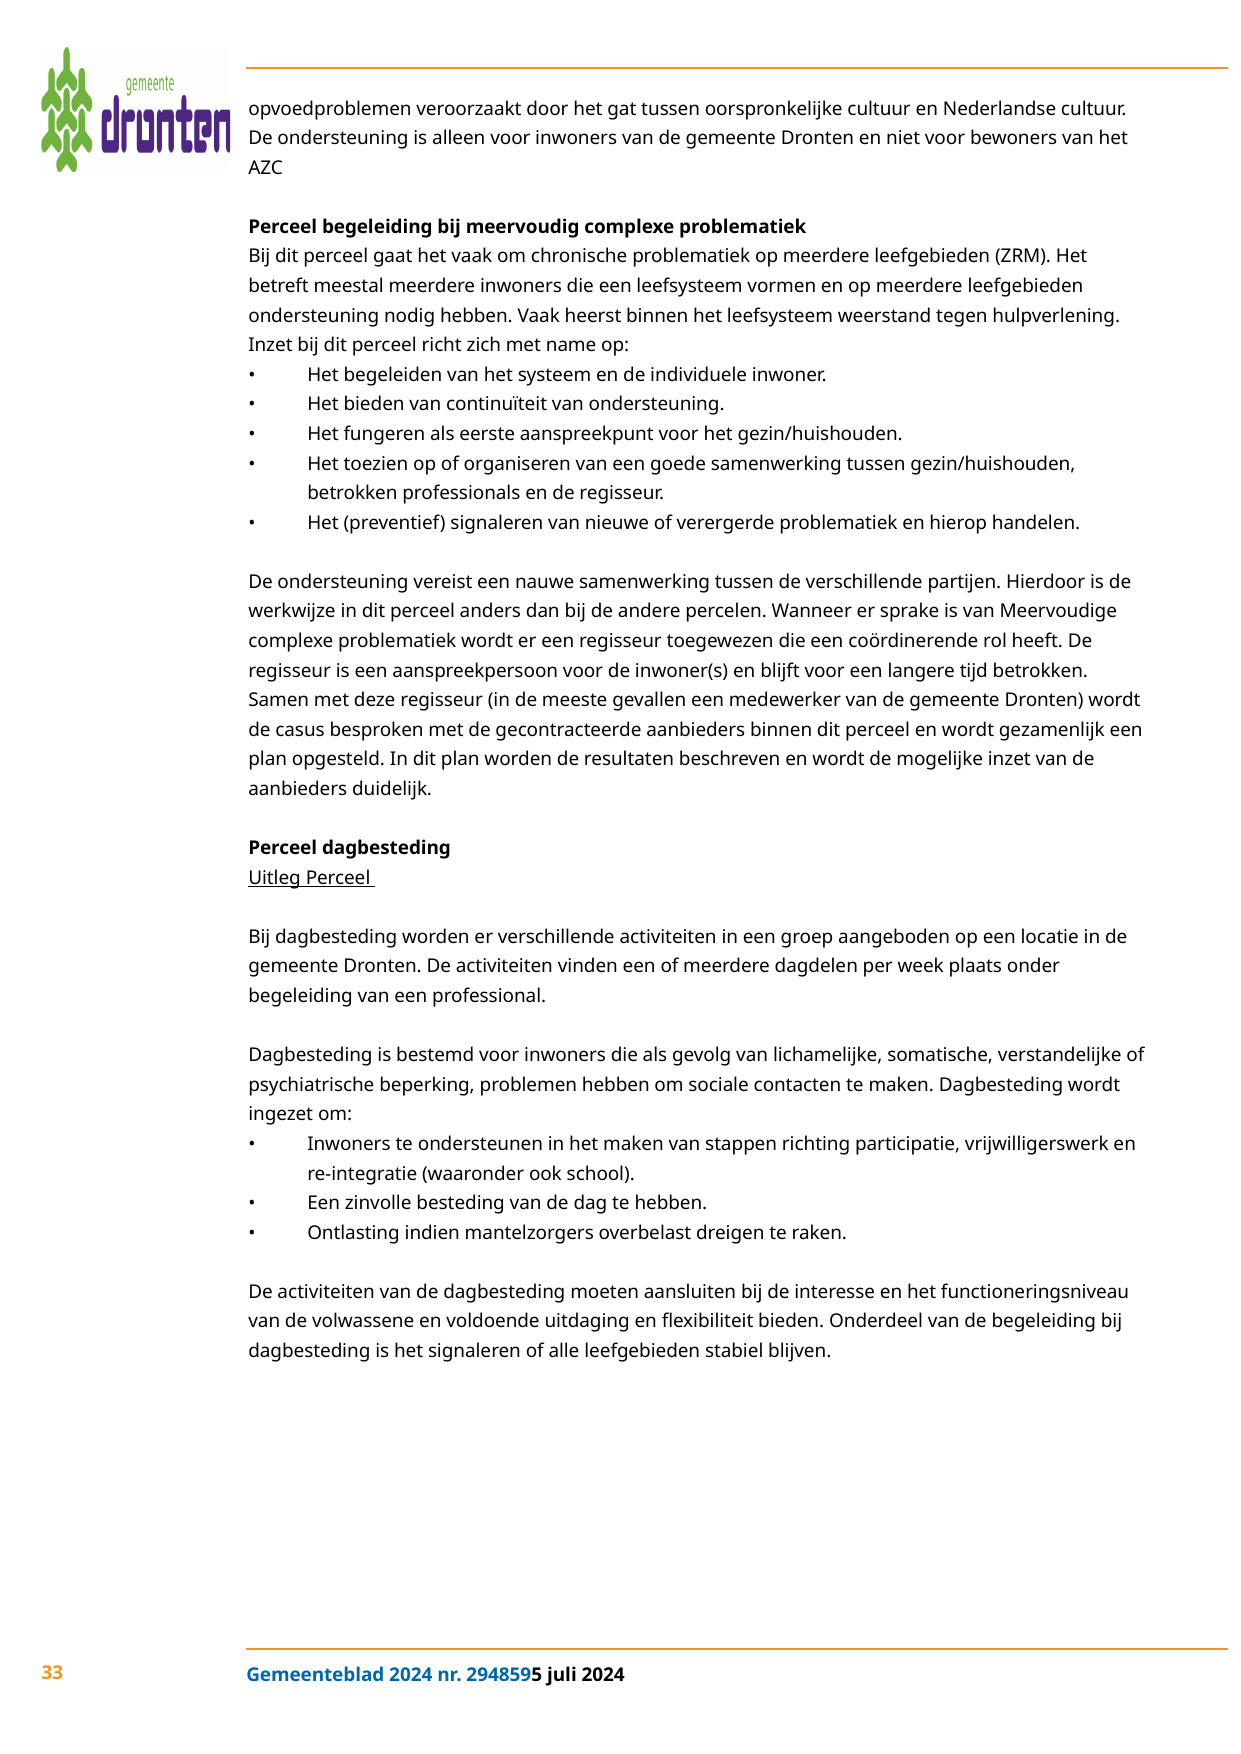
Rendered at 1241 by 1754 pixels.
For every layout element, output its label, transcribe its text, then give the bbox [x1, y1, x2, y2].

list Het fungeren als eerste aanspreekpunt voor het gezin/huishouden. [248, 420, 1152, 446]
list Ontlasting indien mantelzorgers overbelast dreigen te raken. [248, 1219, 1152, 1245]
text Perceel begeleiding bij meervoudig complexe problematiek [248, 213, 1152, 239]
list Het bieden van continuïteit van ondersteuning. [248, 391, 1152, 416]
list Het (preventief) signaleren van nieuwe of verergerde problematiek en hierop handelen. [248, 509, 1152, 535]
text De ondersteuning is alleen voor inwoners van de gemeente Dronten en niet voor bewoners van het AZC [248, 124, 1152, 180]
picture [41, 47, 231, 172]
text Uitleg Perceel [248, 864, 1152, 890]
text Bij dagbesteding worden er verschillende activiteiten in een groep aangeboden op een locatie in de gemeente Dronten. De activiteiten vinden een of meerdere dagdelen per week plaats onder begeleiding van een professional. [248, 923, 1152, 1008]
text Bij dit perceel gaat het vaak om chronische problematiek op meerdere leefgebieden (ZRM). Het betreft meestal meerdere inwoners die een leefsysteem vormen en op meerdere leefgebieden ondersteuning nodig hebben. Vaak heerst binnen het leefsysteem weerstand tegen hulpverlening. Inzet bij dit perceel richt zich met name op: [248, 243, 1152, 357]
text Perceel dagbesteding [248, 834, 1152, 860]
list Inwoners te ondersteunen in het maken van stappen richting participatie, vrijwilligerswerk en re-integratie (waaronder ook school). [248, 1130, 1152, 1186]
text Samen met deze regisseur (in de meeste gevallen een medewerker van de gemeente Dronten) wordt de casus besproken met de gecontracteerde aanbieders binnen dit perceel en wordt gezamenlijk een plan opgesteld. In dit plan worden de resultaten beschreven en wordt de mogelijke inzet van de aanbieders duidelijk. [248, 686, 1152, 801]
text De activiteiten van de dagbesteding moeten aansluiten bij de interesse en het functioneringsniveau van de volwassene en voldoende uitdaging en flexibiliteit bieden. Onderdeel van de begeleiding bij dagbesteding is het signaleren of alle leefgebieden stabiel blijven. [248, 1278, 1152, 1363]
text De ondersteuning vereist een nauwe samenwerking tussen de verschillende partijen. Hierdoor is de werkwijze in dit perceel anders dan bij de andere percelen. Wanneer er sprake is van Meervoudige complexe problematiek wordt er een regisseur toegewezen die een coördinerende rol heeft. De regisseur is een aanspreekpersoon voor de inwoner(s) en blijft voor een langere tijd betrokken. [248, 568, 1152, 683]
list Een zinvolle besteding van de dag te hebben. [248, 1189, 1152, 1215]
text opvoedproblemen veroorzaakt door het gat tussen oorspronkelijke cultuur en Nederlandse cultuur. [248, 95, 1152, 121]
list Het begeleiden van het systeem en de individuele inwoner. [248, 361, 1152, 387]
text Dagbesteding is bestemd voor inwoners die als gevolg van lichamelijke, somatische, verstandelijke of psychiatrische beperking, problemen hebben om sociale contacten te maken. Dagbesteding wordt ingezet om: [248, 1041, 1152, 1126]
list Het toezien op of organiseren van een goede samenwerking tussen gezin/huishouden, betrokken professionals en de regisseur. [248, 450, 1152, 505]
